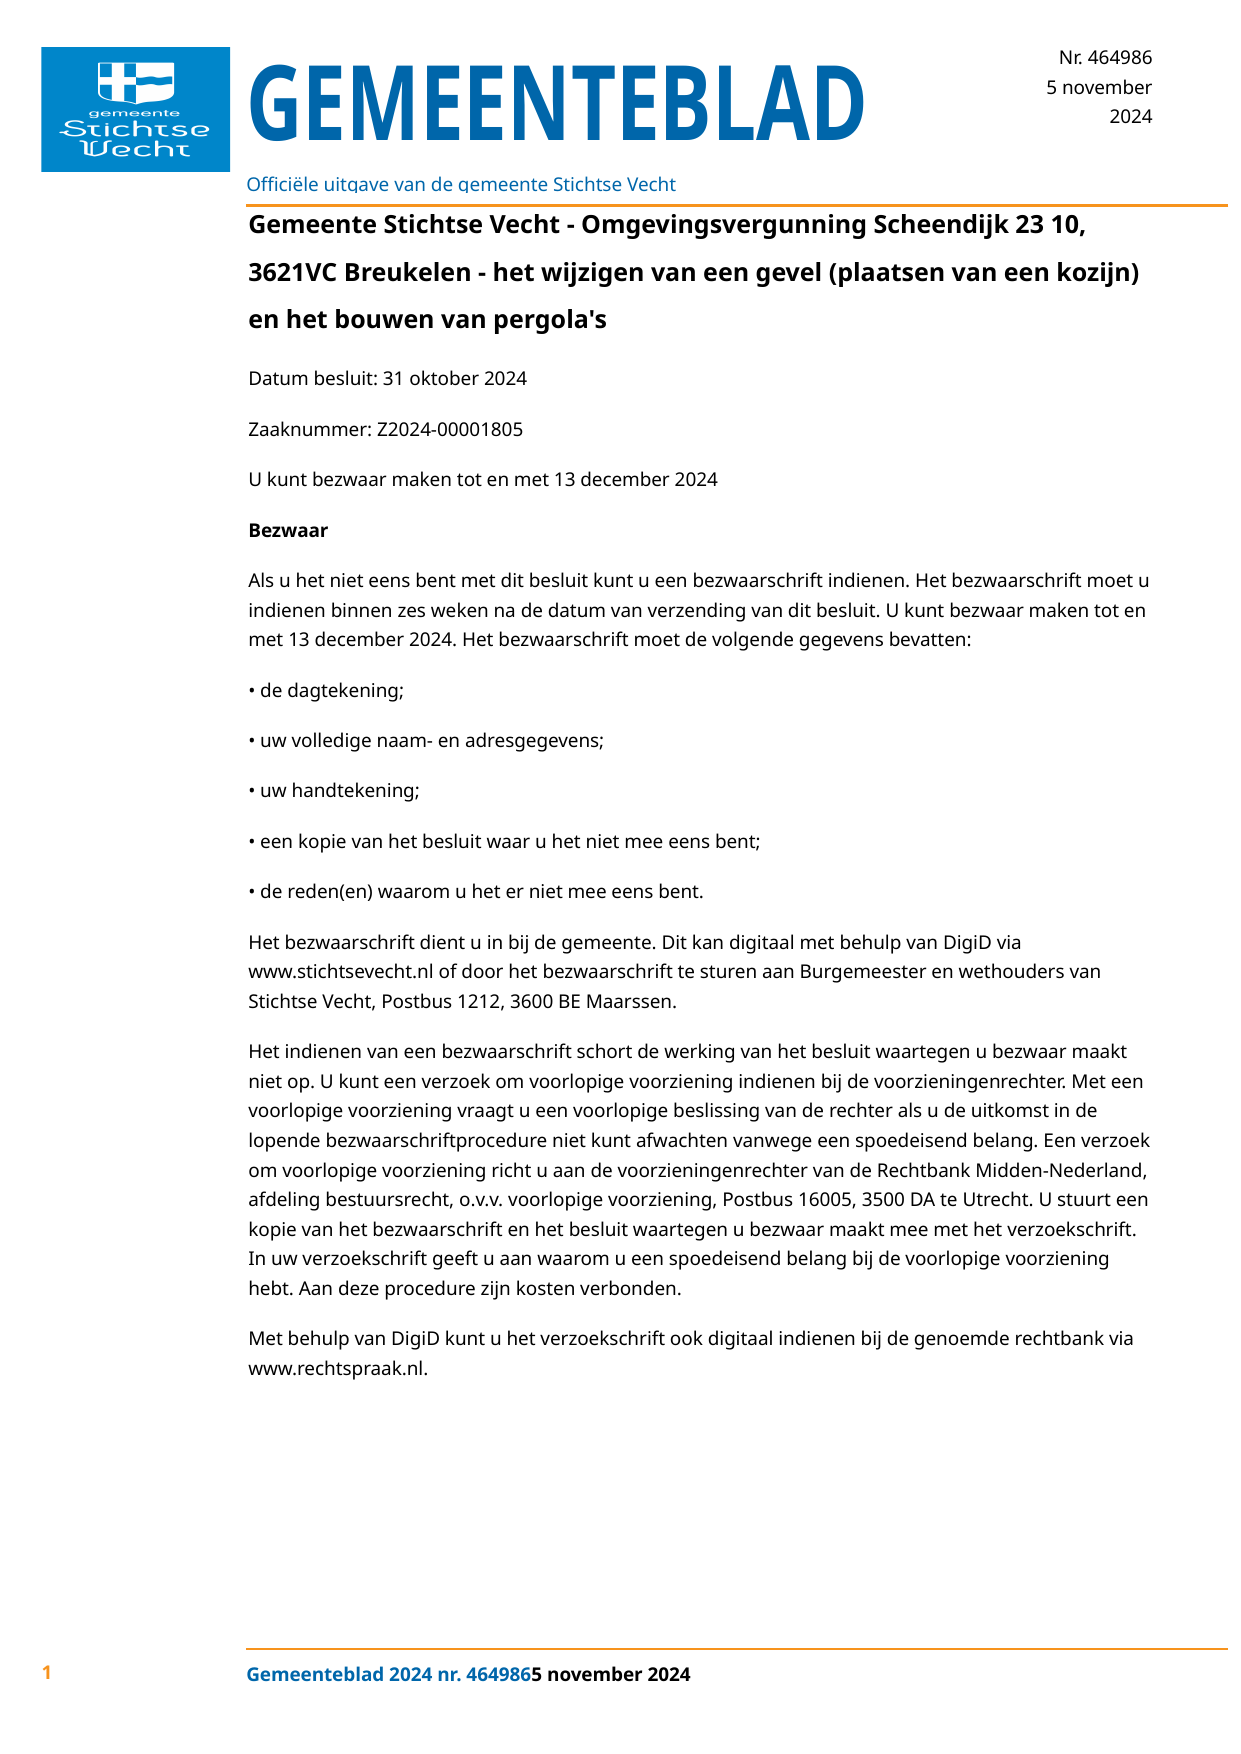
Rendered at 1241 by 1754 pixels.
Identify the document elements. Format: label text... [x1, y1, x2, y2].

text Gemeente Stichtse Vecht - Omgevingsvergunning Scheendijk 23 10, 3621VC Breukelen - het wijzigen van een gevel (plaatsen van een kozijn) en het bouwen van pergola's [248, 207, 1152, 336]
text Het bezwaarschrift dient u in bij de gemeente. Dit kan digitaal met behulp van DigiD via www.stichtsevecht.nl of door het bezwaarschrift te sturen aan Burgemeester en wethouders van Stichtse Vecht, Postbus 1212, 3600 BE Maarssen. [248, 929, 1152, 1014]
text Met behulp van DigiD kunt u het verzoekschrift ook digitaal indienen bij de genoemde rechtbank via www.rechtspraak.nl. [248, 1326, 1152, 1381]
text Het indienen van een bezwaarschrift schort de werking van het besluit waartegen u bezwaar maakt niet op. U kunt een verzoek om voorlopige voorziening indienen bij de voorzieningenrechter. Met een voorlopige voorziening vraagt u een voorlopige beslissing van de rechter als u de uitkomst in de lopende bezwaarschriftprocedure niet kunt afwachten vanwege een spoedeisend belang. Een verzoek om voorlopige voorziening richt u aan de voorzieningenrechter van de Rechtbank Midden-Nederland, afdeling bestuursrecht, o.v.v. voorlopige voorziening, Postbus 16005, 3500 DA te Utrecht. U stuurt een kopie van het bezwaarschrift en het besluit waartegen u bezwaar maakt mee met het verzoekschrift. In uw verzoekschrift geeft u aan waarom u een spoedeisend belang bij de voorlopige voorziening hebt. Aan deze procedure zijn kosten verbonden. [248, 1038, 1152, 1301]
text • uw volledige naam- en adresgegevens; [248, 727, 1152, 753]
text Zaaknummer: Z2024-00001805 [248, 416, 1152, 442]
text Als u het niet eens bent met dit besluit kunt u een bezwaarschrift indienen. Het bezwaarschrift moet u indienen binnen zes weken na de datum van verzending van dit besluit. U kunt bezwaar maken tot en met 13 december 2024. Het bezwaarschrift moet de volgende gegevens bevatten: [248, 567, 1152, 652]
text Datum besluit: 31 oktober 2024 [248, 366, 1152, 391]
text • de reden(en) waarom u het er niet mee eens bent. [248, 878, 1152, 904]
picture [99, 63, 135, 101]
text U kunt bezwaar maken tot en met 13 december 2024 [248, 466, 1152, 492]
text • een kopie van het besluit waar u het niet mee eens bent; [248, 828, 1152, 854]
picture [137, 63, 174, 103]
text Bezwaar [248, 517, 1152, 542]
text • uw handtekening; [248, 778, 1152, 803]
text • de dagtekening; [248, 677, 1152, 702]
